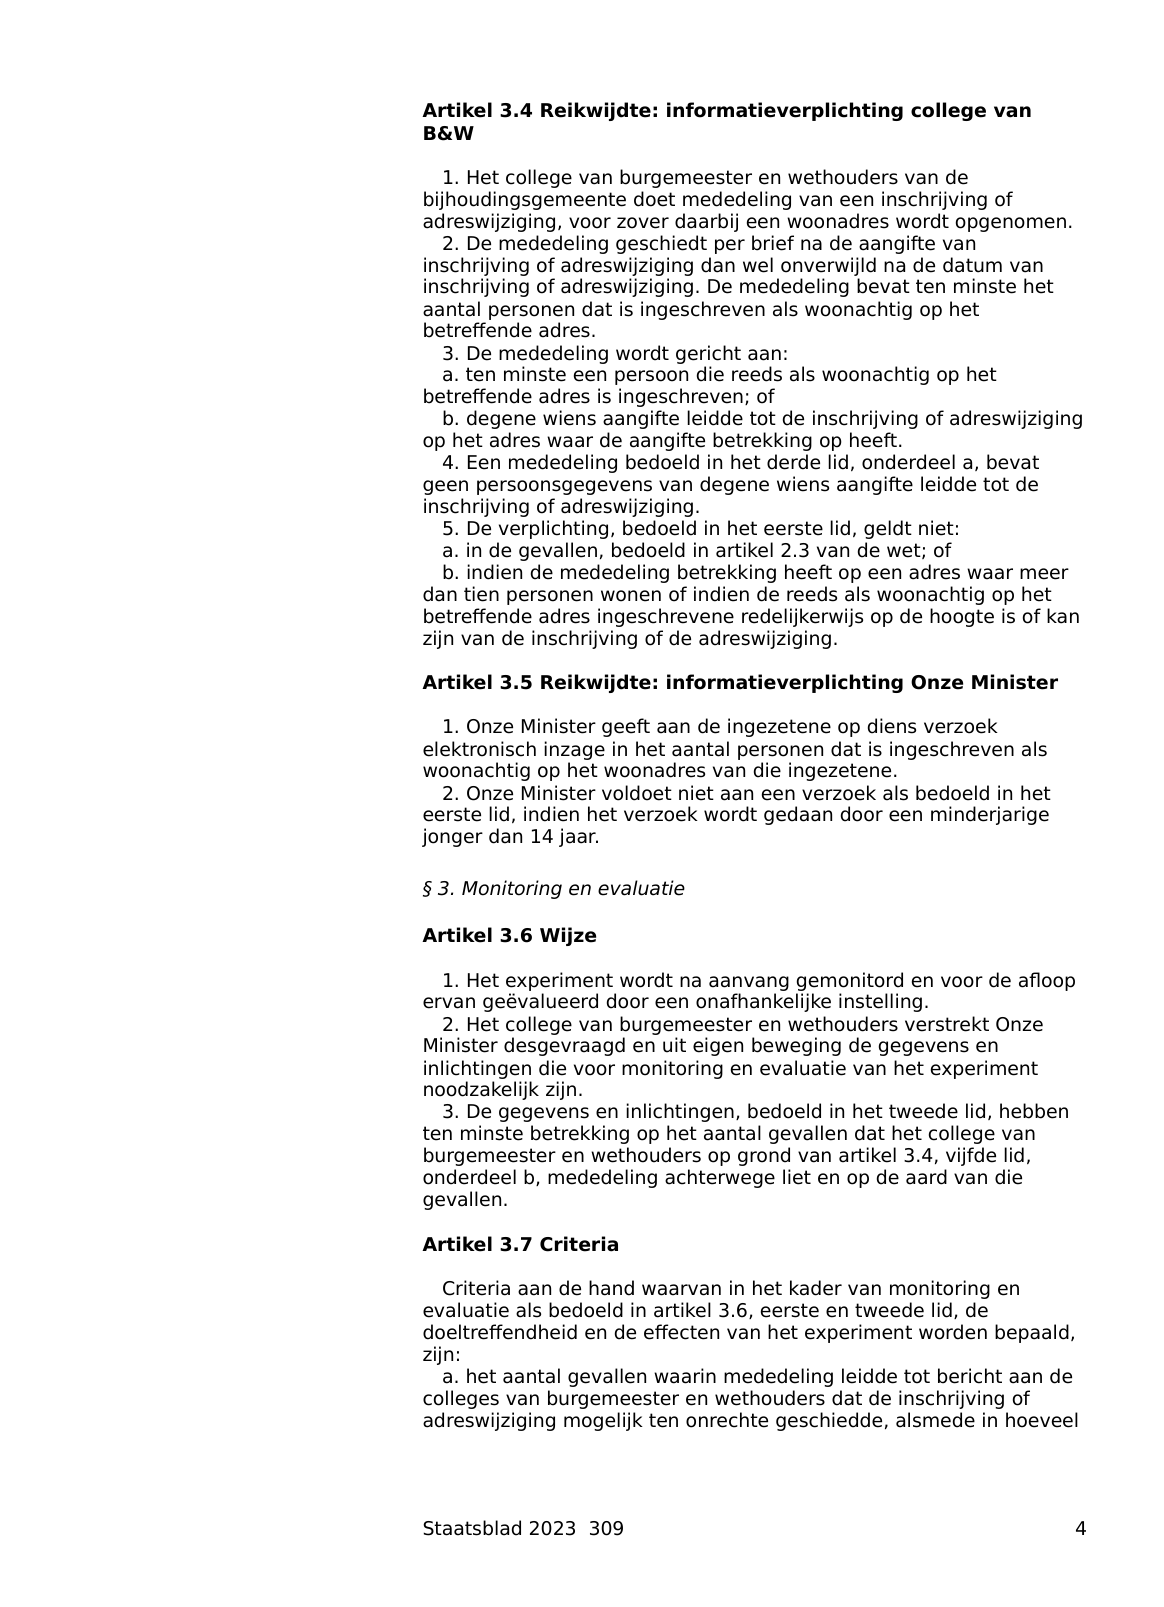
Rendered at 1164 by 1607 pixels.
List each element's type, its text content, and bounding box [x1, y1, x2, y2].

text 3. De gegevens en inlichtingen, bedoeld in het tweede lid, hebben ten minste betrekking op het aantal gevallen dat het college van burgemeester en wethouders op grond van artikel 3.4, vijfde lid, onderdeel b, mededeling achterwege liet en op de aard van die gevallen. [422, 1101, 1087, 1211]
text 3. De mededeling wordt gericht aan: [422, 342, 1087, 364]
text b. degene wiens aangifte leidde tot de inschrijving of adreswijziging op het adres waar de aangifte betrekking op heeft. [422, 408, 1087, 452]
text 5. De verplichting, bedoeld in het eerste lid, geldt niet: [422, 518, 1087, 540]
subtitle Artikel 3.7 Criteria [422, 1233, 1087, 1255]
text b. indien de mededeling betrekking heeft op een adres waar meer dan tien personen wonen of indien de reeds als woonachtig op het betreffende adres ingeschrevene redelijkerwijs op de hoogte is of kan zijn van de inschrijving of de adreswijziging. [422, 562, 1087, 650]
text 2. Het college van burgemeester en wethouders verstrekt Onze Minister desgevraagd en uit eigen beweging de gegevens en inlichtingen die voor monitoring en evaluatie van het experiment noodzakelijk zijn. [422, 1013, 1087, 1101]
text 2. De mededeling geschiedt per brief na de aangifte van inschrijving of adreswijziging dan wel onverwijld na de datum van inschrijving of adreswijziging. De mededeling bevat ten minste het aantal personen dat is ingeschreven als woonachtig op het betreffende adres. [422, 232, 1087, 342]
subtitle § 3. Monitoring en evaluatie [422, 878, 1087, 900]
text 1. Onze Minister geeft aan de ingezetene op diens verzoek elektronisch inzage in het aantal personen dat is ingeschreven als woonachtig op het woonadres van die ingezetene. [422, 716, 1087, 782]
text 1. Het experiment wordt na aanvang gemonitord en voor de afloop ervan geëvalueerd door een onafhankelijke instelling. [422, 969, 1087, 1013]
text 4. Een mededeling bedoeld in het derde lid, onderdeel a, bevat geen persoonsgegevens van degene wiens aangifte leidde tot de inschrijving of adreswijziging. [422, 452, 1087, 518]
subtitle Artikel 3.5 Reikwijdte: informatieverplichting Onze Minister [422, 672, 1087, 694]
text a. het aantal gevallen waarin mededeling leidde tot bericht aan de colleges van burgemeester en wethouders dat de inschrijving of adreswijziging mogelijk ten onrechte geschiedde, alsmede in hoeveel [422, 1366, 1087, 1431]
text a. in de gevallen, bedoeld in artikel 2.3 van de wet; of [422, 540, 1087, 562]
text Criteria aan de hand waarvan in het kader van monitoring en evaluatie als bedoeld in artikel 3.6, eerste en tweede lid, de doeltreffendheid en de effecten van het experiment worden bepaald, zijn: [422, 1278, 1087, 1366]
subtitle Artikel 3.4 Reikwijdte: informatieverplichting college van B&W [422, 100, 1087, 144]
subtitle Artikel 3.6 Wijze [422, 925, 1087, 947]
text 2. Onze Minister voldoet niet aan een verzoek als bedoeld in het eerste lid, indien het verzoek wordt gedaan door een minderjarige jonger dan 14 jaar. [422, 782, 1087, 848]
text a. ten minste een persoon die reeds als woonachtig op het betreffende adres is ingeschreven; of [422, 364, 1087, 408]
text 1. Het college van burgemeester en wethouders van de bijhoudingsgemeente doet mededeling van een inschrijving of adreswijziging, voor zover daarbij een woonadres wordt opgenomen. [422, 167, 1087, 232]
